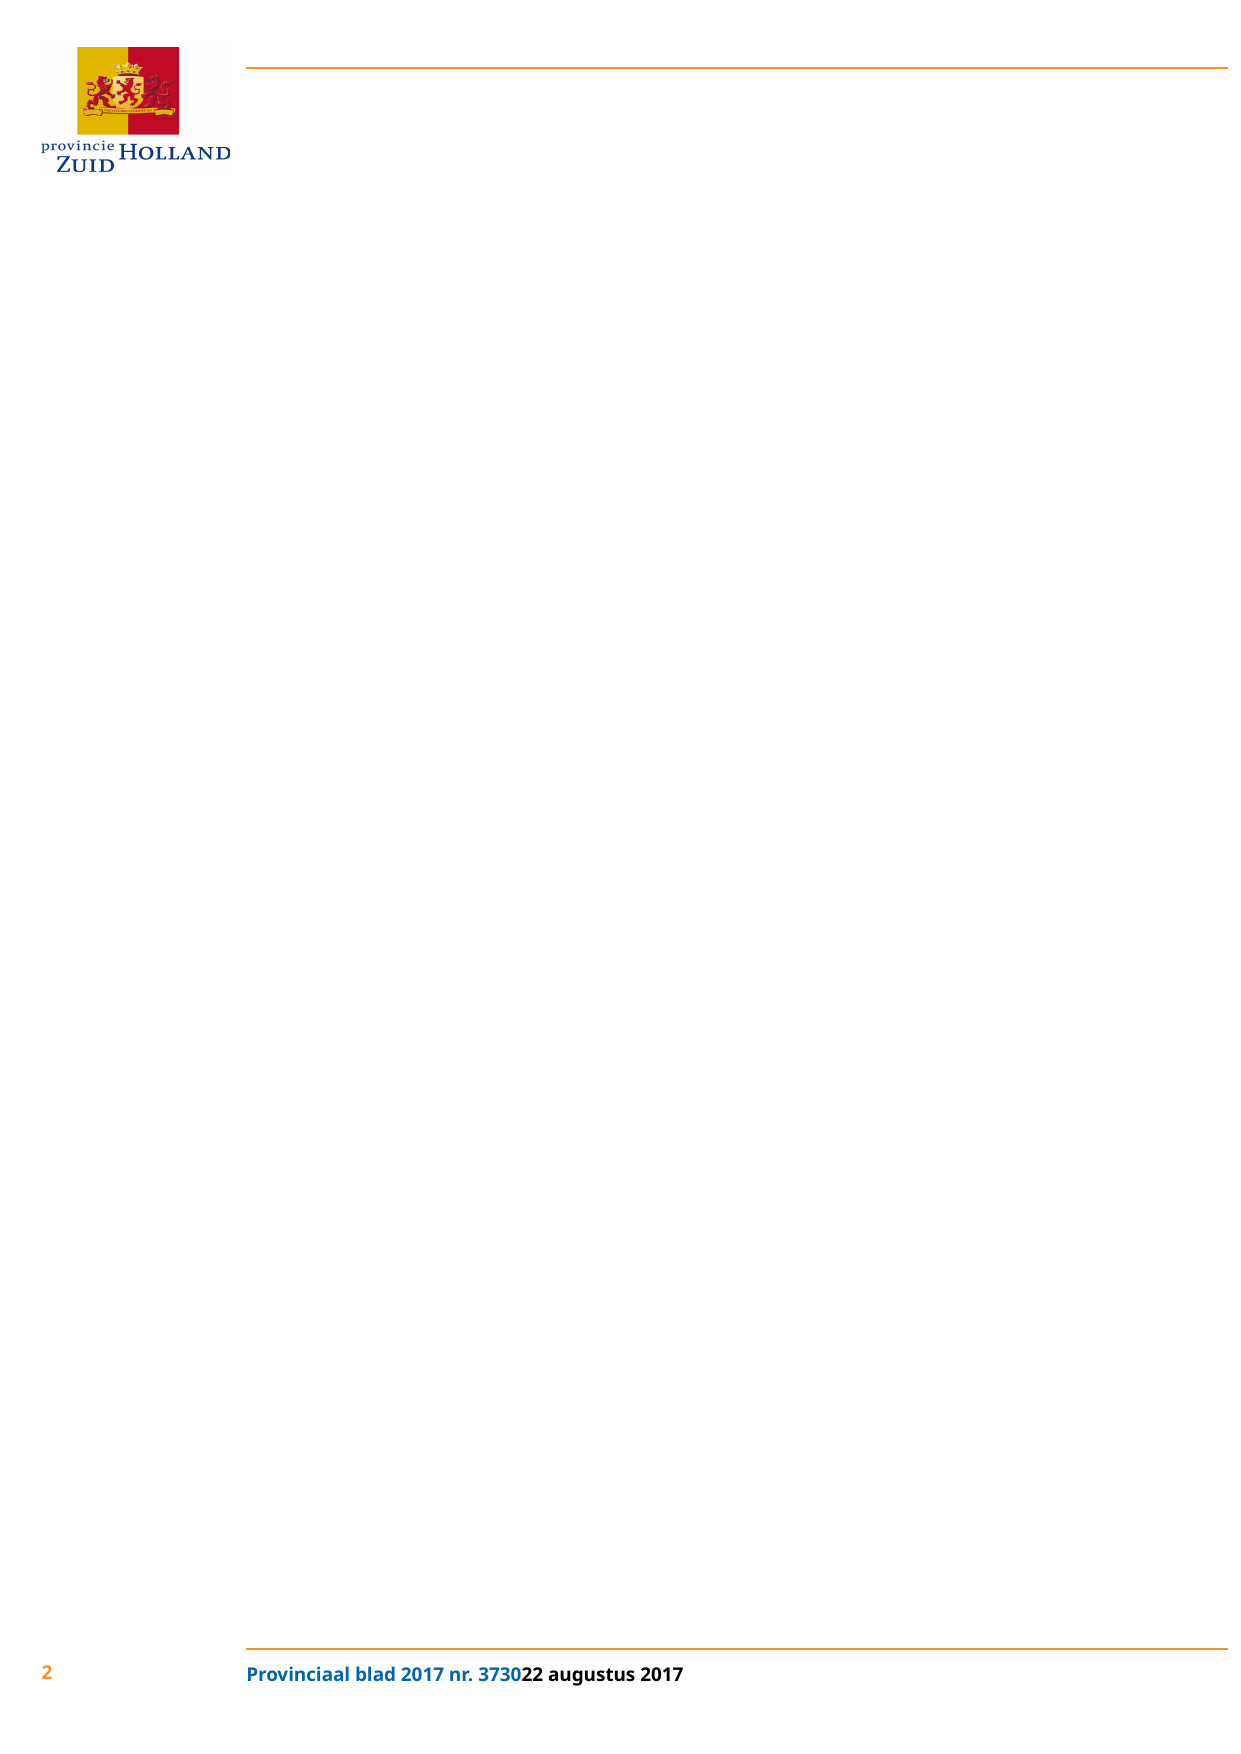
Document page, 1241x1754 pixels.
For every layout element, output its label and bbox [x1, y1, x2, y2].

picture [41, 47, 231, 172]
